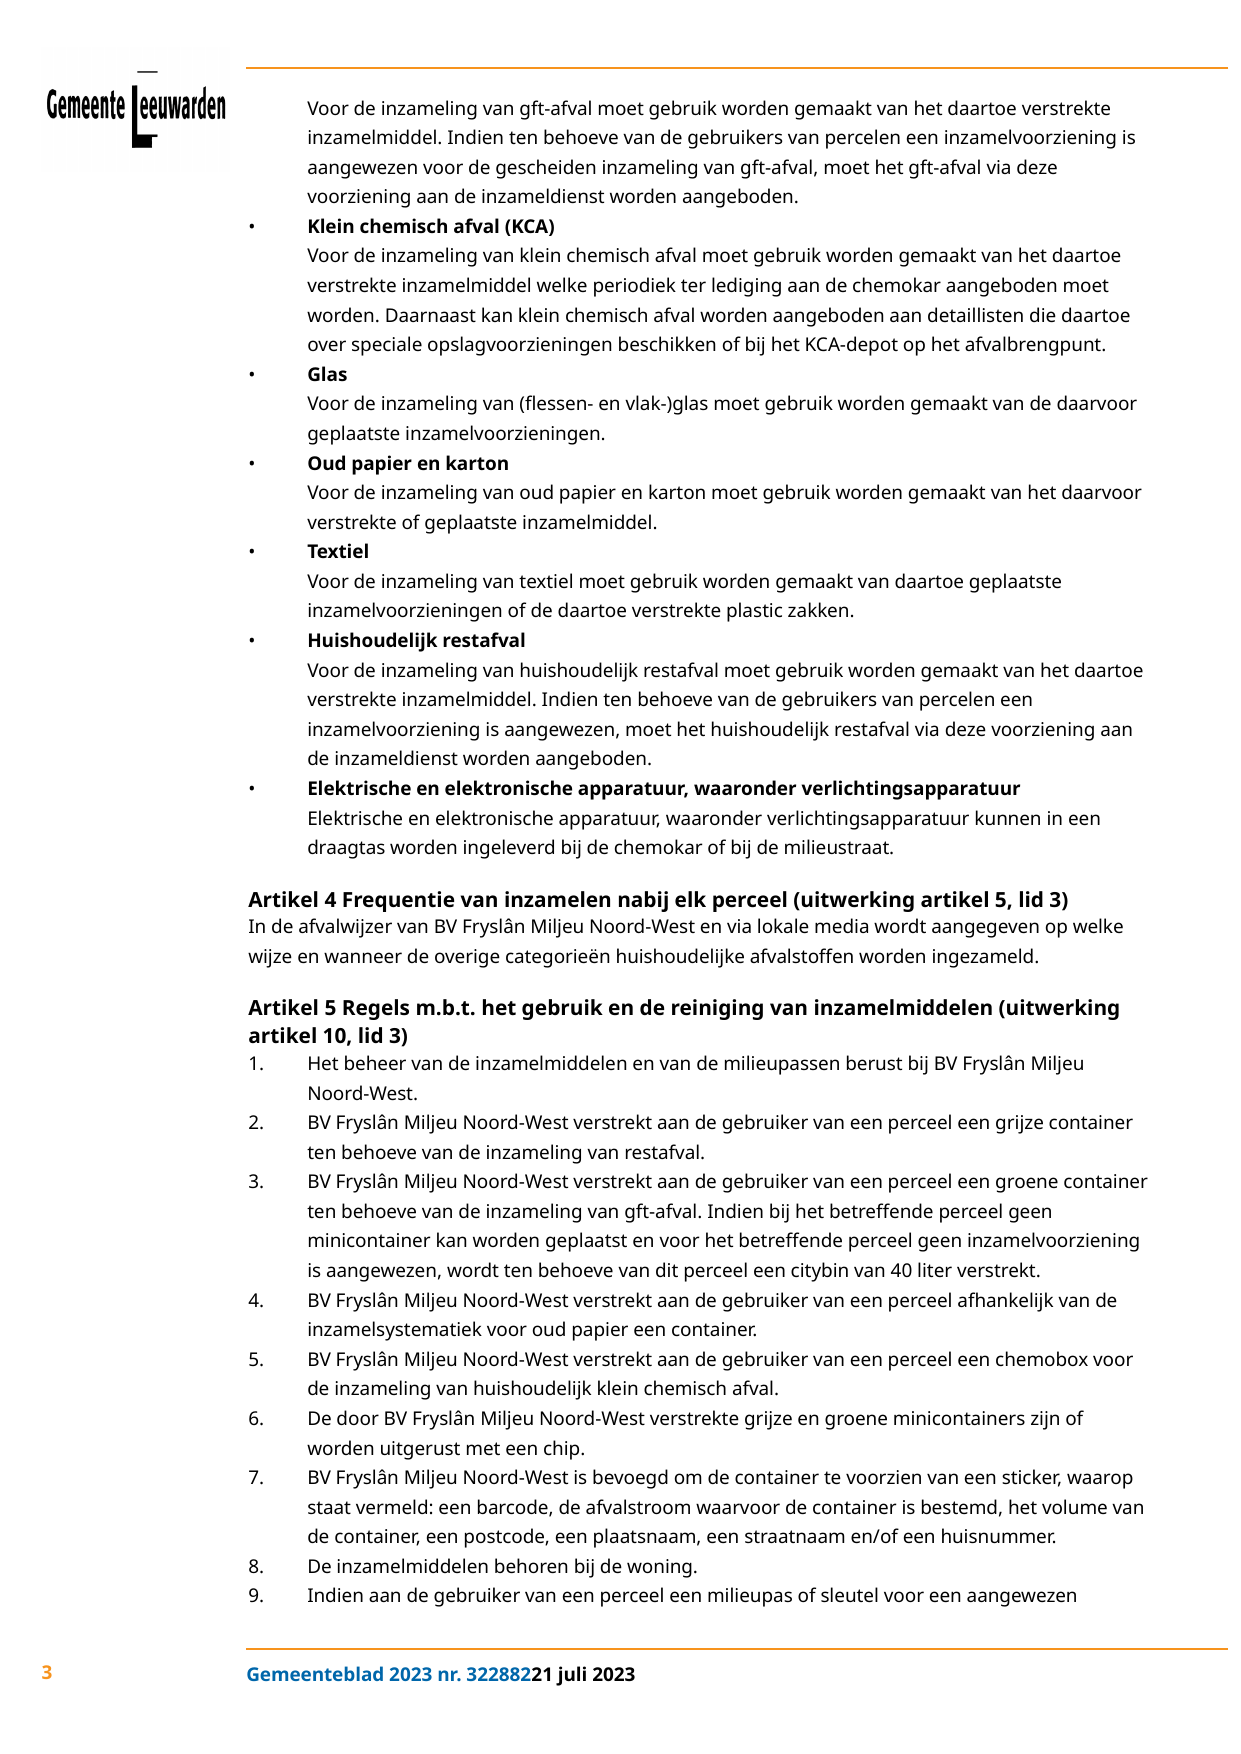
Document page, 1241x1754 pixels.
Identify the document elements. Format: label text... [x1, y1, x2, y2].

list Voor de inzameling van huishoudelijk restafval moet gebruik worden gemaakt van het daartoe verstrekte inzamelmiddel. Indien ten behoeve van de gebruikers van percelen een inzamelvoorziening is aangewezen, moet het huishoudelijk restafval via deze voorziening aan de inzameldienst worden aangeboden. [248, 657, 1152, 771]
list BV Fryslân Miljeu Noord-West verstrekt aan de gebruiker van een perceel afhankelijk van de inzamelsystematiek voor oud papier een container. [248, 1287, 1152, 1342]
text Artikel 4 Frequentie van inzamelen nabij elk perceel (uitwerking artikel 5, lid 3) [248, 885, 1152, 913]
text In de afvalwijzer van BV Fryslân Miljeu Noord-West en via lokale media wordt aangegeven op welke wijze en wanneer de overige categorieën huishoudelijke afvalstoffen worden ingezameld. [248, 913, 1152, 968]
list Elektrische en elektronische apparatuur, waaronder verlichtingsapparatuur [248, 775, 1152, 801]
list BV Fryslân Miljeu Noord-West is bevoegd om de container te voorzien van een sticker, waarop staat vermeld: een barcode, de afvalstroom waarvoor de container is bestemd, het volume van de container, een postcode, een plaatsnaam, een straatnaam en/of een huisnummer. [248, 1464, 1152, 1549]
list Oud papier en karton [248, 450, 1152, 476]
list Elektrische en elektronische apparatuur, waaronder verlichtingsapparatuur kunnen in een draagtas worden ingeleverd bij de chemokar of bij de milieustraat. [248, 805, 1152, 860]
list Glas [248, 361, 1152, 387]
list De door BV Fryslân Miljeu Noord-West verstrekte grijze en groene minicontainers zijn of worden uitgerust met een chip. [248, 1405, 1152, 1460]
list Klein chemisch afval (KCA) [248, 213, 1152, 239]
list Voor de inzameling van (flessen- en vlak-)glas moet gebruik worden gemaakt van de daarvoor geplaatste inzamelvoorzieningen. [248, 391, 1152, 446]
picture [41, 47, 231, 172]
list Voor de inzameling van oud papier en karton moet gebruik worden gemaakt van het daarvoor verstrekte of geplaatste inzamelmiddel. [248, 479, 1152, 535]
list Voor de inzameling van gft-afval moet gebruik worden gemaakt van het daartoe verstrekte inzamelmiddel. Indien ten behoeve van de gebruikers van percelen een inzamelvoorziening is aangewezen voor de gescheiden inzameling van gft-afval, moet het gft-afval via deze voorziening aan de inzameldienst worden aangeboden. [248, 95, 1152, 209]
text Artikel 5 Regels m.b.t. het gebruik en de reiniging van inzamelmiddelen (uitwerking artikel 10, lid 3) [248, 993, 1152, 1050]
list BV Fryslân Miljeu Noord-West verstrekt aan de gebruiker van een perceel een chemobox voor de inzameling van huishoudelijk klein chemisch afval. [248, 1346, 1152, 1401]
list Het beheer van de inzamelmiddelen en van de milieupassen berust bij BV Fryslân Miljeu Noord-West. [248, 1050, 1152, 1105]
list Huishoudelijk restafval [248, 627, 1152, 653]
list BV Fryslân Miljeu Noord-West verstrekt aan de gebruiker van een perceel een grijze container ten behoeve van de inzameling van restafval. [248, 1109, 1152, 1164]
list Voor de inzameling van klein chemisch afval moet gebruik worden gemaakt van het daartoe verstrekte inzamelmiddel welke periodiek ter lediging aan de chemokar aangeboden moet worden. Daarnaast kan klein chemisch afval worden aangeboden aan detaillisten die daartoe over speciale opslagvoorzieningen beschikken of bij het KCA-depot op het afvalbrengpunt. [248, 243, 1152, 357]
list De inzamelmiddelen behoren bij de woning. [248, 1553, 1152, 1579]
list BV Fryslân Miljeu Noord-West verstrekt aan de gebruiker van een perceel een groene container ten behoeve van de inzameling van gft-afval. Indien bij het betreffende perceel geen minicontainer kan worden geplaatst en voor het betreffende perceel geen inzamelvoorziening is aangewezen, wordt ten behoeve van dit perceel een citybin van 40 liter verstrekt. [248, 1168, 1152, 1283]
list Textiel [248, 538, 1152, 564]
list Voor de inzameling van textiel moet gebruik worden gemaakt van daartoe geplaatste inzamelvoorzieningen of de daartoe verstrekte plastic zakken. [248, 568, 1152, 623]
list Indien aan de gebruiker van een perceel een milieupas of sleutel voor een aangewezen [248, 1583, 1152, 1608]
